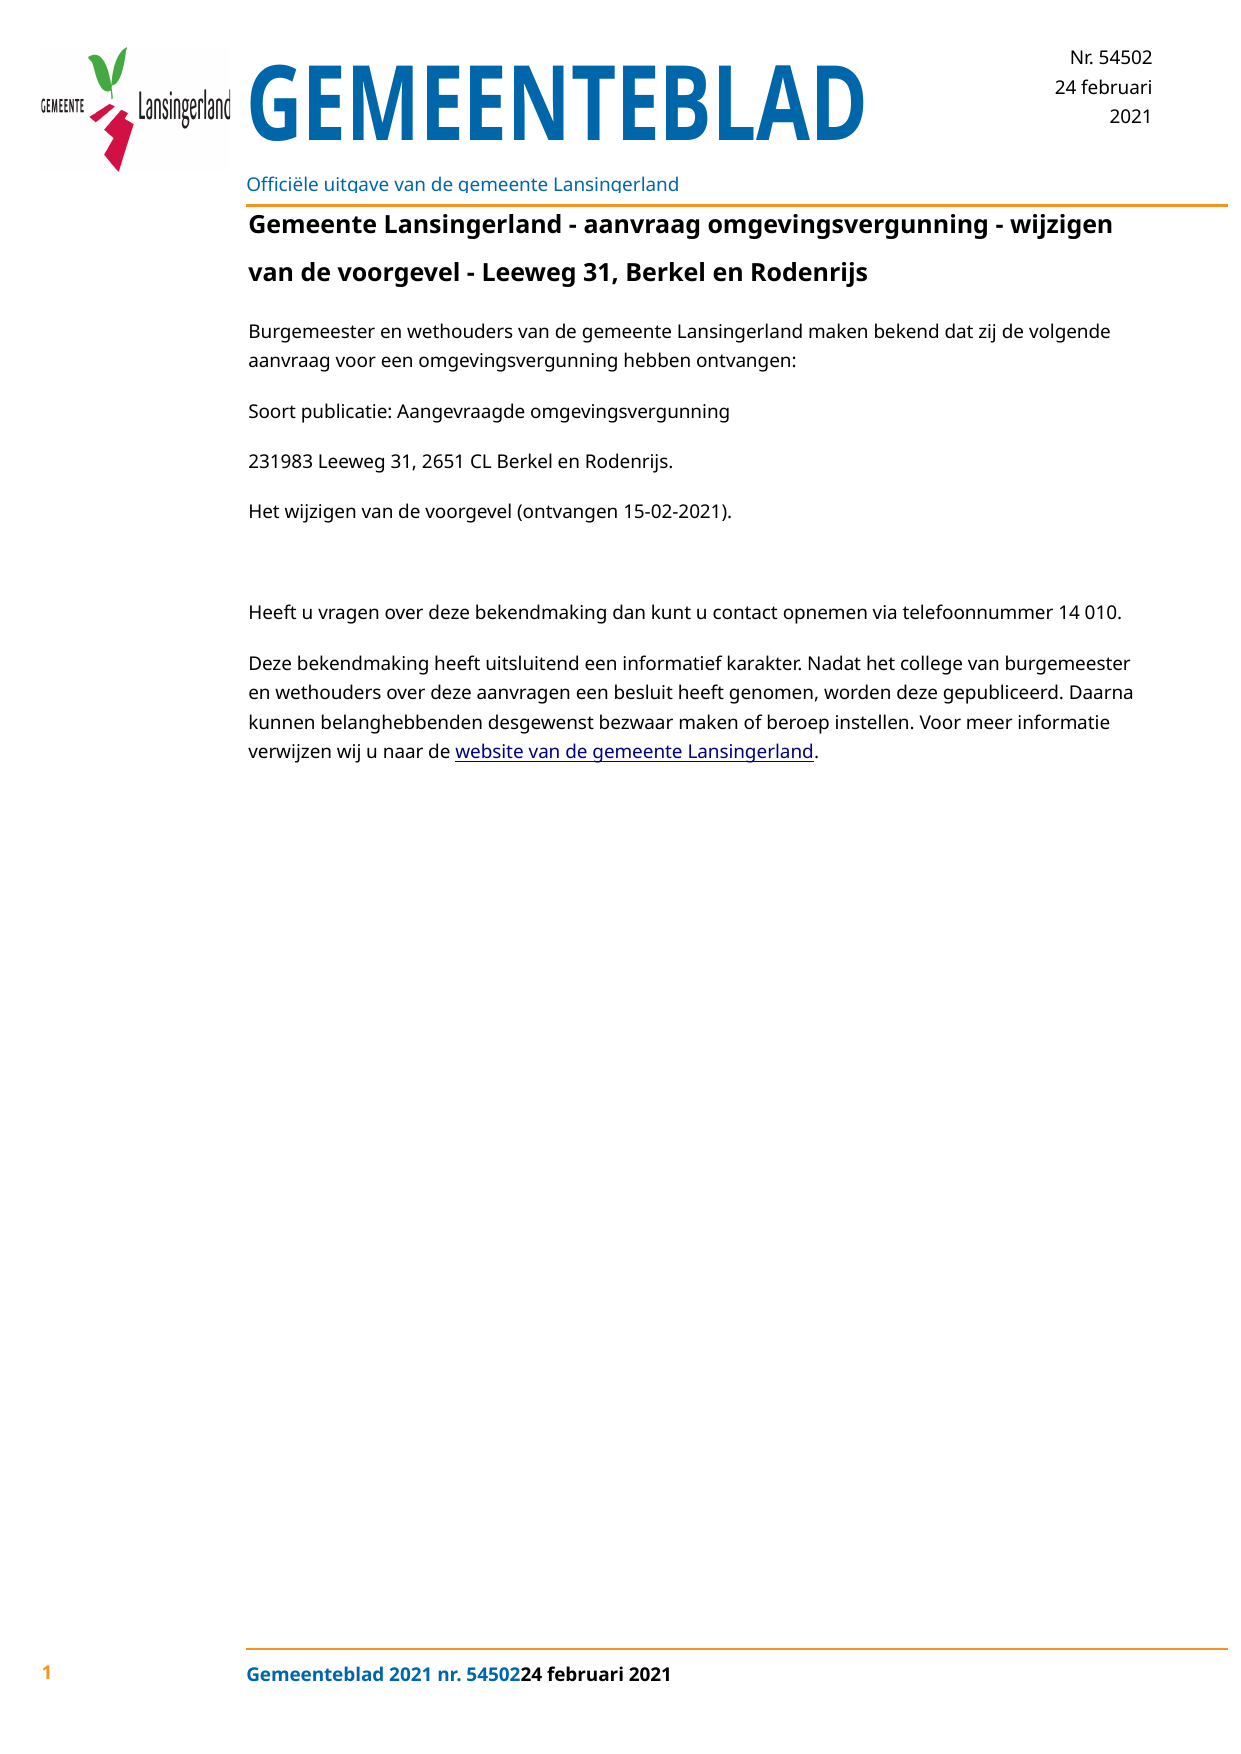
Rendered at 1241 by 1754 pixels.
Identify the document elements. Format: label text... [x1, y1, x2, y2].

text Het wijzigen van de voorgevel (ontvangen 15-02-2021). [248, 499, 1152, 524]
text Soort publicatie: Aangevraagde omgevingsvergunning [248, 398, 1152, 424]
text Heeft u vragen over deze bekendmaking dan kunt u contact opnemen via telefoonnummer 14 010. [248, 599, 1152, 625]
text 231983 Leeweg 31, 2651 CL Berkel en Rodenrijs. [248, 448, 1152, 474]
picture [41, 47, 231, 172]
text Burgemeester en wethouders van de gemeente Lansingerland maken bekend dat zij de volgende aanvraag voor een omgevingsvergunning hebben ontvangen: [248, 318, 1152, 373]
text Gemeente Lansingerland - aanvraag omgevingsvergunning - wijzigen van de voorgevel - Leeweg 31, Berkel en Rodenrijs [248, 207, 1152, 288]
text Deze bekendmaking heeft uitsluitend een informatief karakter. Nadat het college van burgemeester en wethouders over deze aanvragen een besluit heeft genomen, worden deze gepubliceerd. Daarna kunnen belanghebbenden desgewenst bezwaar maken of beroep instellen. Voor meer informatie verwijzen wij u naar de website van de gemeente Lansingerland. [248, 650, 1152, 764]
